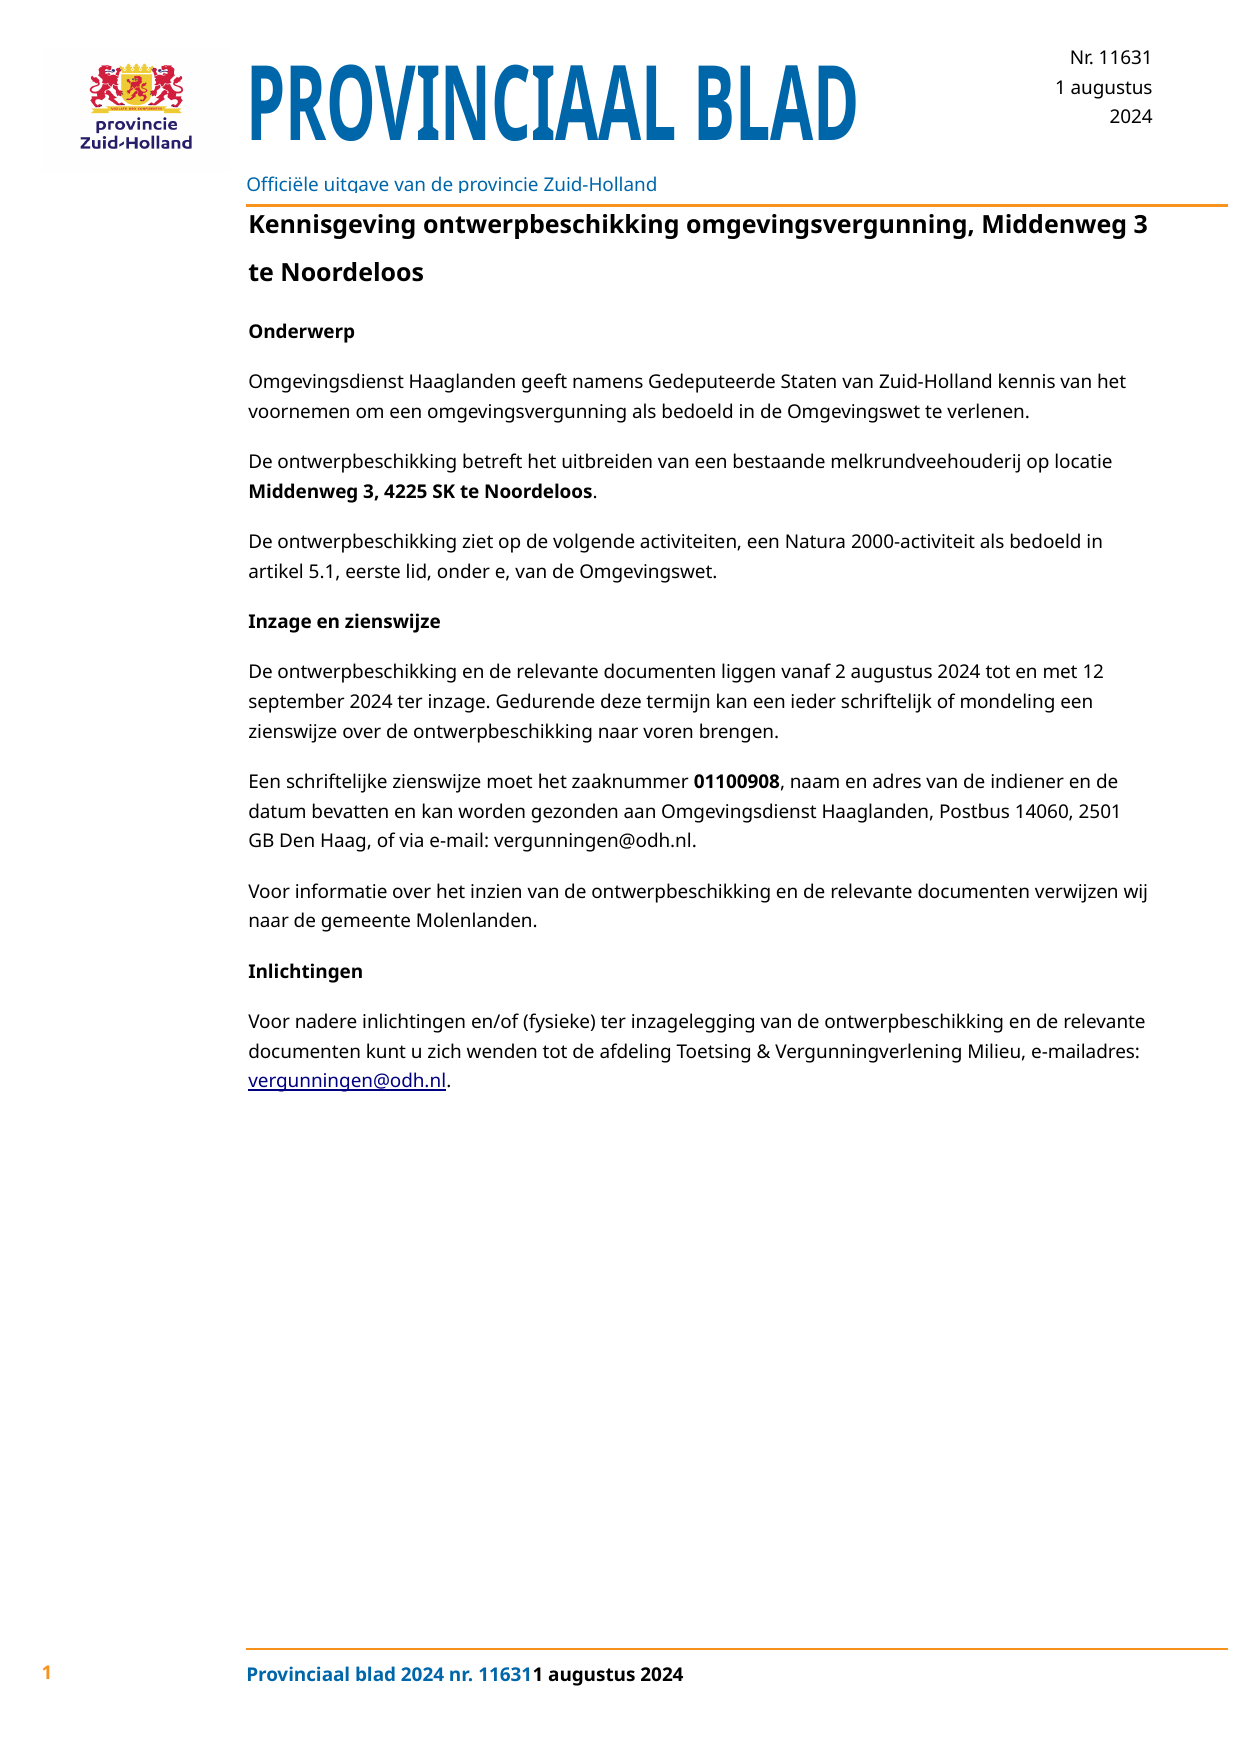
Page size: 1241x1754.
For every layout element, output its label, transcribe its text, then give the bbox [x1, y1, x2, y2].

text De ontwerpbeschikking betreft het uitbreiden van een bestaande melkrundveehouderij op locatie Middenweg 3, 4225 SK te Noordeloos. [248, 448, 1152, 504]
text Een schriftelijke zienswijze moet het zaaknummer 01100908, naam en adres van de indiener en de datum bevatten en kan worden gezonden aan Omgevingsdienst Haaglanden, Postbus 14060, 2501 GB Den Haag, of via e-mail: vergunningen@odh.nl. [248, 768, 1152, 853]
text Omgevingsdienst Haaglanden geeft namens Gedeputeerde Staten van Zuid-Holland kennis van het voornemen om een omgevingsvergunning als bedoeld in de Omgevingswet te verlenen. [248, 368, 1152, 424]
text De ontwerpbeschikking en de relevante documenten liggen vanaf 2 augustus 2024 tot en met 12 september 2024 ter inzage. Gedurende deze termijn kan een ieder schriftelijk of mondeling een zienswijze over de ontwerpbeschikking naar voren brengen. [248, 659, 1152, 744]
text Voor informatie over het inzien van de ontwerpbeschikking en de relevante documenten verwijzen wij naar de gemeente Molenlanden. [248, 878, 1152, 933]
text Kennisgeving ontwerpbeschikking omgevingsvergunning, Middenweg 3 te Noordeloos [248, 207, 1152, 288]
text De ontwerpbeschikking ziet op de volgende activiteiten, een Natura 2000-activiteit als bedoeld in artikel 5.1, eerste lid, onder e, van de Omgevingswet. [248, 528, 1152, 584]
text Onderwerp [248, 318, 1152, 344]
picture [41, 47, 231, 172]
text Voor nadere inlichtingen en/of (fysieke) ter inzagelegging van de ontwerpbeschikking en de relevante documenten kunt u zich wenden tot de afdeling Toetsing & Vergunningverlening Milieu, e-mailadres: vergunningen@odh.nl. [248, 1008, 1152, 1093]
text Inzage en zienswijze [248, 608, 1152, 634]
text Inlichtingen [248, 958, 1152, 984]
